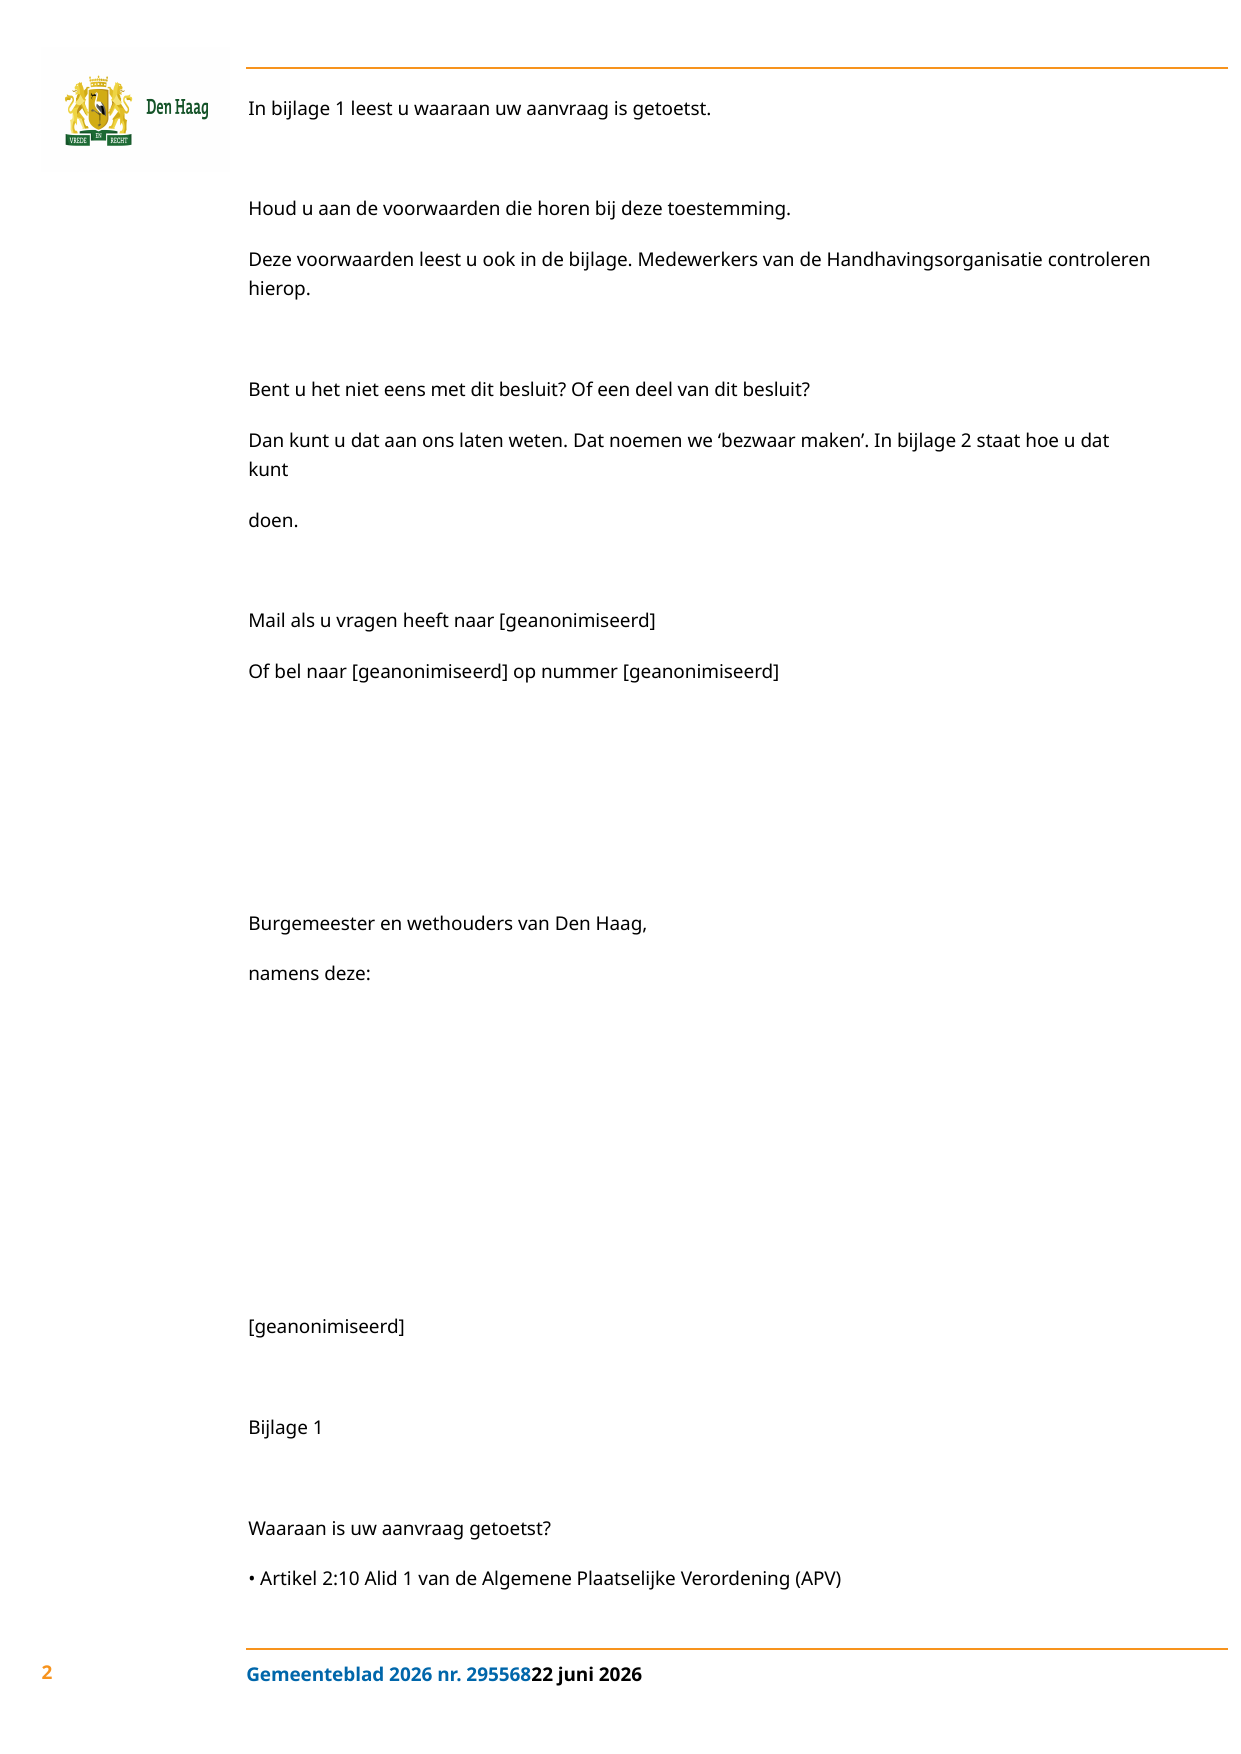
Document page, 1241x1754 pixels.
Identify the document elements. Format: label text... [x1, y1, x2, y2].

text Of bel naar [geanonimiseerd] op nummer [geanonimiseerd] [248, 658, 1152, 684]
text In bijlage 1 leest u waaraan uw aanvraag is getoetst. [248, 95, 1152, 121]
text doen. [248, 507, 1152, 533]
text Bijlage 1 [248, 1414, 1152, 1440]
text Bent u het niet eens met dit besluit? Of een deel van dit besluit? [248, 376, 1152, 402]
text Burgemeester en wethouders van Den Haag, [248, 910, 1152, 936]
picture [41, 47, 231, 172]
text Waaraan is uw aanvraag getoetst? [248, 1515, 1152, 1541]
text namens deze: [248, 961, 1152, 986]
text [geanonimiseerd] [248, 1313, 1152, 1339]
text Dan kunt u dat aan ons laten weten. Dat noemen we ‘bezwaar maken’. In bijlage 2 staat hoe u dat kunt [248, 427, 1152, 482]
text Mail als u vragen heeft naar [geanonimiseerd] [248, 608, 1152, 633]
text Houd u aan de voorwaarden die horen bij deze toestemming. [248, 196, 1152, 221]
text • Artikel 2:10 Alid 1 van de Algemene Plaatselijke Verordening (APV) [248, 1566, 1152, 1591]
text Deze voorwaarden leest u ook in de bijlage. Medewerkers van de Handhavingsorganisatie controleren hierop. [248, 246, 1152, 301]
